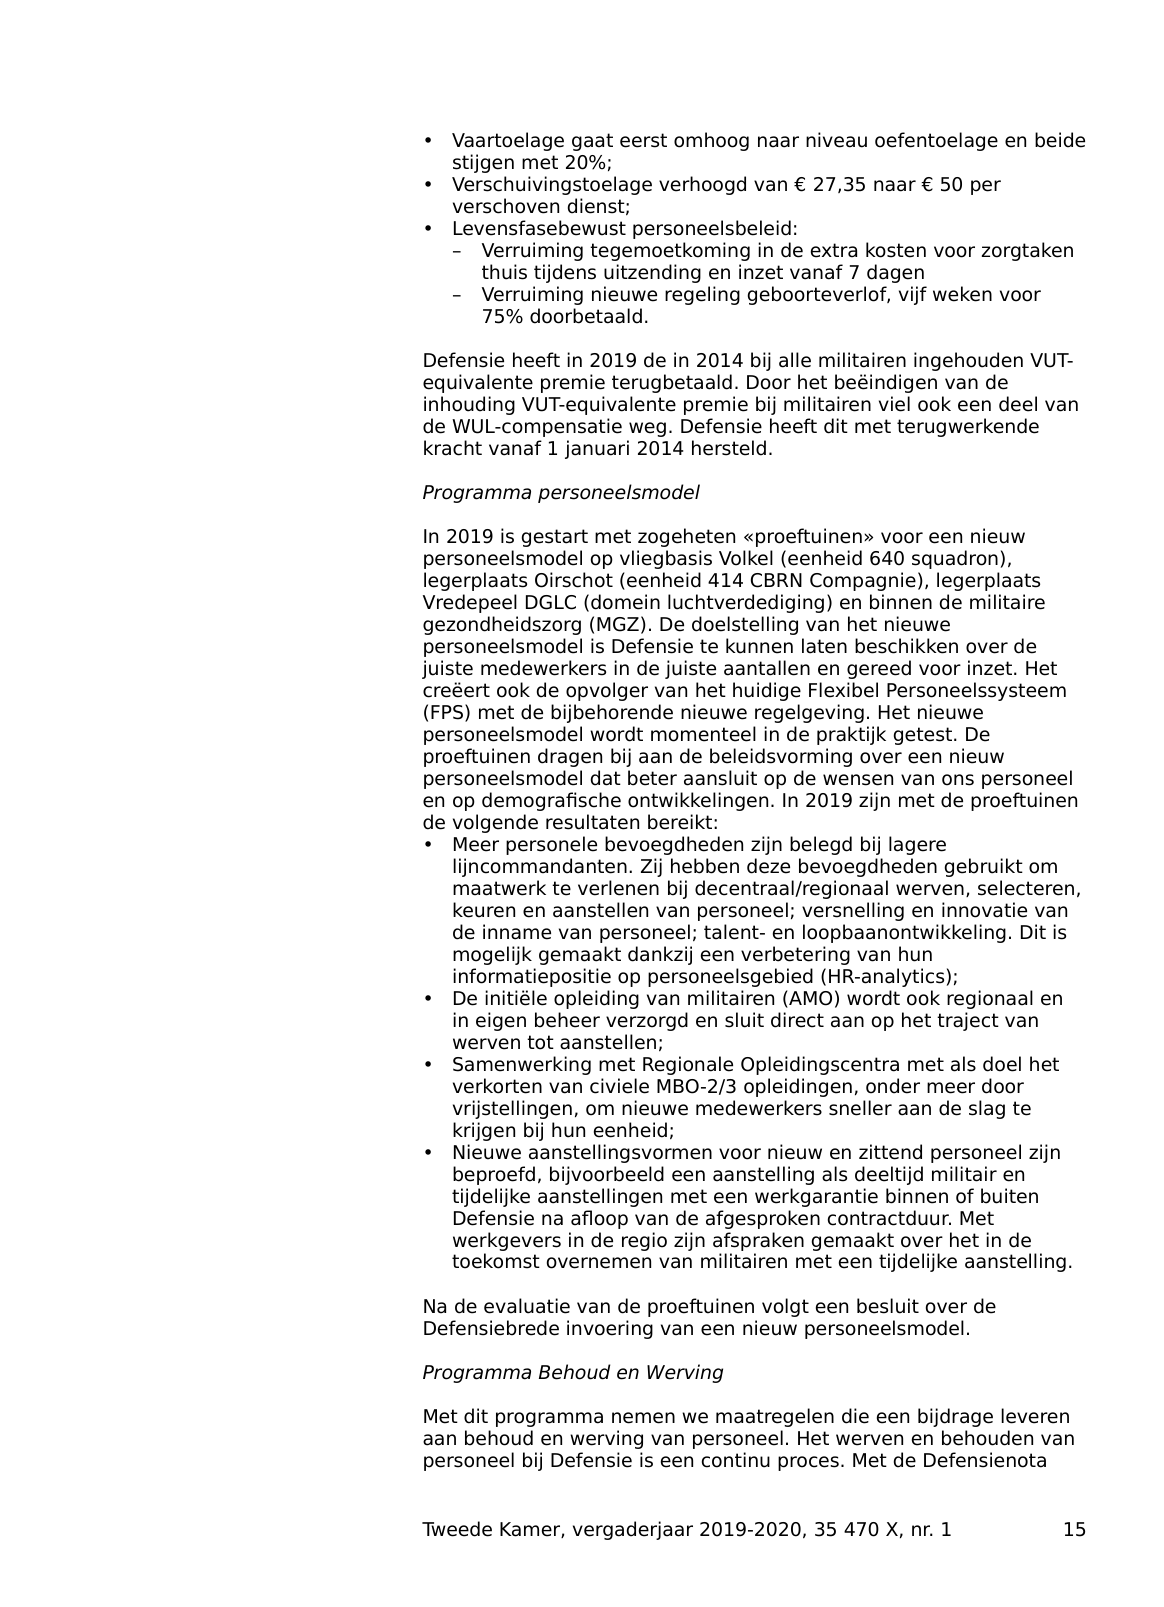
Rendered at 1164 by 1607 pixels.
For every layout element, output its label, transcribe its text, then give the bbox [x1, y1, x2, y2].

subtitle Programma personeelsmodel [422, 482, 1087, 504]
text • De initiële opleiding van militairen (AMO) wordt ook regionaal en in eigen beheer verzorgd en sluit direct aan op het traject van werven tot aanstellen; [422, 988, 1087, 1054]
text Defensie heeft in 2019 de in 2014 bij alle militairen ingehouden VUT-equivalente premie terugbetaald. Door het beëindigen van de inhouding VUT-equivalente premie bij militairen viel ook een deel van de WUL-compensatie weg. Defensie heeft dit met terugwerkende kracht vanaf 1 januari 2014 hersteld. [422, 350, 1087, 460]
text • Verschuivingstoelage verhoogd van € 27,35 naar € 50 per verschoven dienst; [422, 174, 1087, 218]
text Met dit programma nemen we maatregelen die een bijdrage leveren aan behoud en werving van personeel. Het werven en behouden van personeel bij Defensie is een continu proces. Met de Defensienota [422, 1406, 1087, 1472]
text • Samenwerking met Regionale Opleidingscentra met als doel het verkorten van civiele MBO-2/3 opleidingen, onder meer door vrijstellingen, om nieuwe medewerkers sneller aan de slag te krijgen bij hun eenheid; [422, 1054, 1087, 1142]
text – Verruiming tegemoetkoming in de extra kosten voor zorgtaken thuis tijdens uitzending en inzet vanaf 7 dagen [452, 240, 1087, 284]
text • Meer personele bevoegdheden zijn belegd bij lagere lijncommandanten. Zij hebben deze bevoegdheden gebruikt om maatwerk te verlenen bij decentraal/regionaal werven, selecteren, keuren en aanstellen van personeel; versnelling en innovatie van de inname van personeel; talent- en loopbaanontwikkeling. Dit is mogelijk gemaakt dankzij een verbetering van hun informatiepositie op personeelsgebied (HR-analytics); [422, 834, 1087, 988]
text Na de evaluatie van de proeftuinen volgt een besluit over de Defensiebrede invoering van een nieuw personeelsmodel. [422, 1296, 1087, 1339]
text • Nieuwe aanstellingsvormen voor nieuw en zittend personeel zijn beproefd, bijvoorbeeld een aanstelling als deeltijd militair en tijdelijke aanstellingen met een werkgarantie binnen of buiten Defensie na afloop van de afgesproken contractduur. Met werkgevers in de regio zijn afspraken gemaakt over het in de toekomst overnemen van militairen met een tijdelijke aanstelling. [422, 1142, 1087, 1273]
text • Vaartoelage gaat eerst omhoog naar niveau oefentoelage en beide stijgen met 20%; [422, 130, 1087, 174]
text – Verruiming nieuwe regeling geboorteverlof, vijf weken voor 75% doorbetaald. [452, 284, 1087, 328]
subtitle Programma Behoud en Werving [422, 1362, 1087, 1384]
text • Levensfasebewust personeelsbeleid: [422, 218, 1087, 240]
text In 2019 is gestart met zogeheten «proeftuinen» voor een nieuw personeelsmodel op vliegbasis Volkel (eenheid 640 squadron), legerplaats Oirschot (eenheid 414 CBRN Compagnie), legerplaats Vredepeel DGLC (domein luchtverdediging) en binnen de militaire gezondheidszorg (MGZ). De doelstelling van het nieuwe personeelsmodel is Defensie te kunnen laten beschikken over de juiste medewerkers in de juiste aantallen en gereed voor inzet. Het creëert ook de opvolger van het huidige Flexibel Personeelssysteem (FPS) met de bijbehorende nieuwe regelgeving. Het nieuwe personeelsmodel wordt momenteel in de praktijk getest. De proeftuinen dragen bij aan de beleidsvorming over een nieuw personeelsmodel dat beter aansluit op de wensen van ons personeel en op demografische ontwikkelingen. In 2019 zijn met de proeftuinen de volgende resultaten bereikt: [422, 526, 1087, 834]
